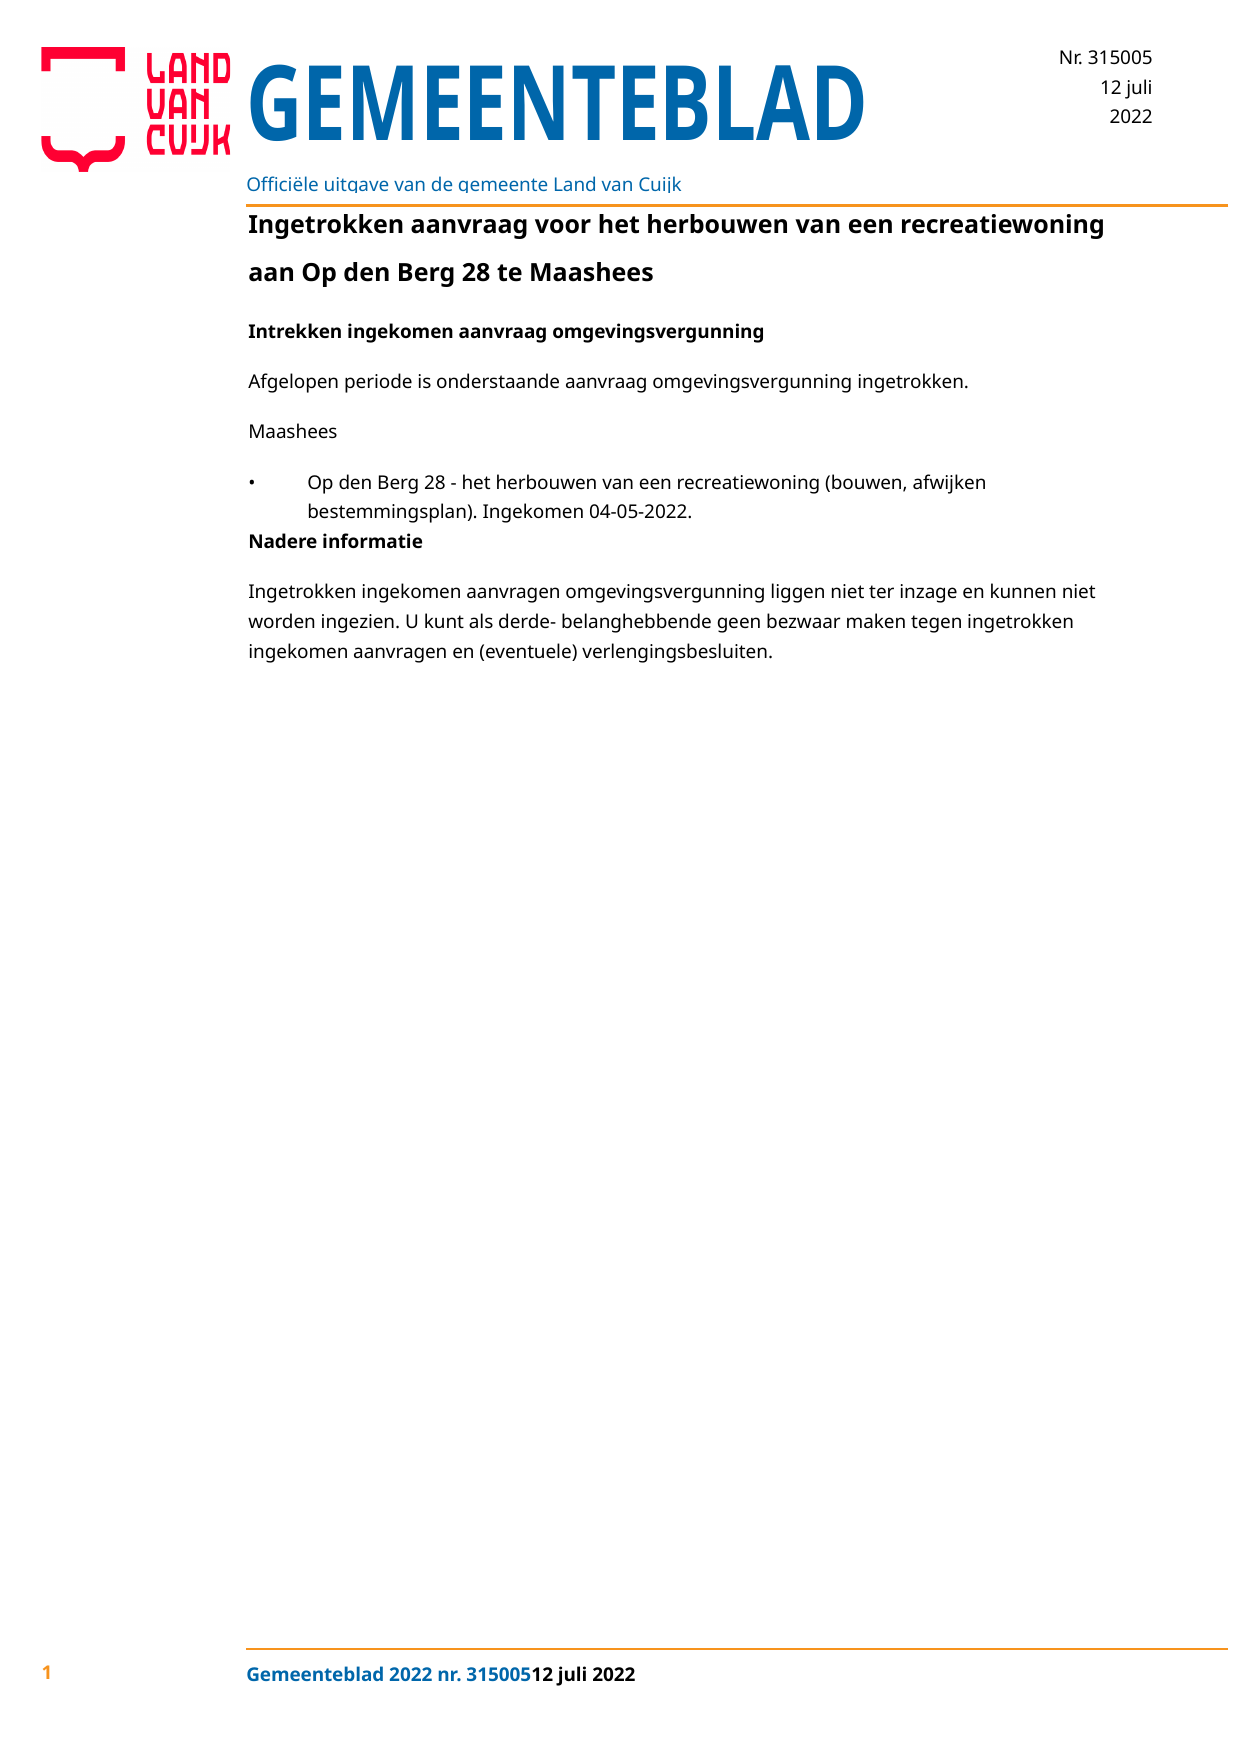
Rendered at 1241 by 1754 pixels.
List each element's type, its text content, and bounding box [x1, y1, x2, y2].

list Op den Berg 28 - het herbouwen van een recreatiewoning (bouwen, afwijken bestemmingsplan). Ingekomen 04-05-2022. [248, 469, 1152, 524]
text Maashees [248, 419, 1152, 444]
text Ingetrokken ingekomen aanvragen omgevingsvergunning liggen niet ter inzage en kunnen niet worden ingezien. U kunt als derde- belanghebbende geen bezwaar maken tegen ingetrokken ingekomen aanvragen en (eventuele) verlengingsbesluiten. [248, 579, 1152, 664]
text Intrekken ingekomen aanvraag omgevingsvergunning [248, 318, 1152, 344]
text Afgelopen periode is onderstaande aanvraag omgevingsvergunning ingetrokken. [248, 368, 1152, 394]
text Nadere informatie [248, 528, 1152, 554]
text Ingetrokken aanvraag voor het herbouwen van een recreatiewoning aan Op den Berg 28 te Maashees [248, 207, 1152, 288]
picture [41, 47, 231, 172]
